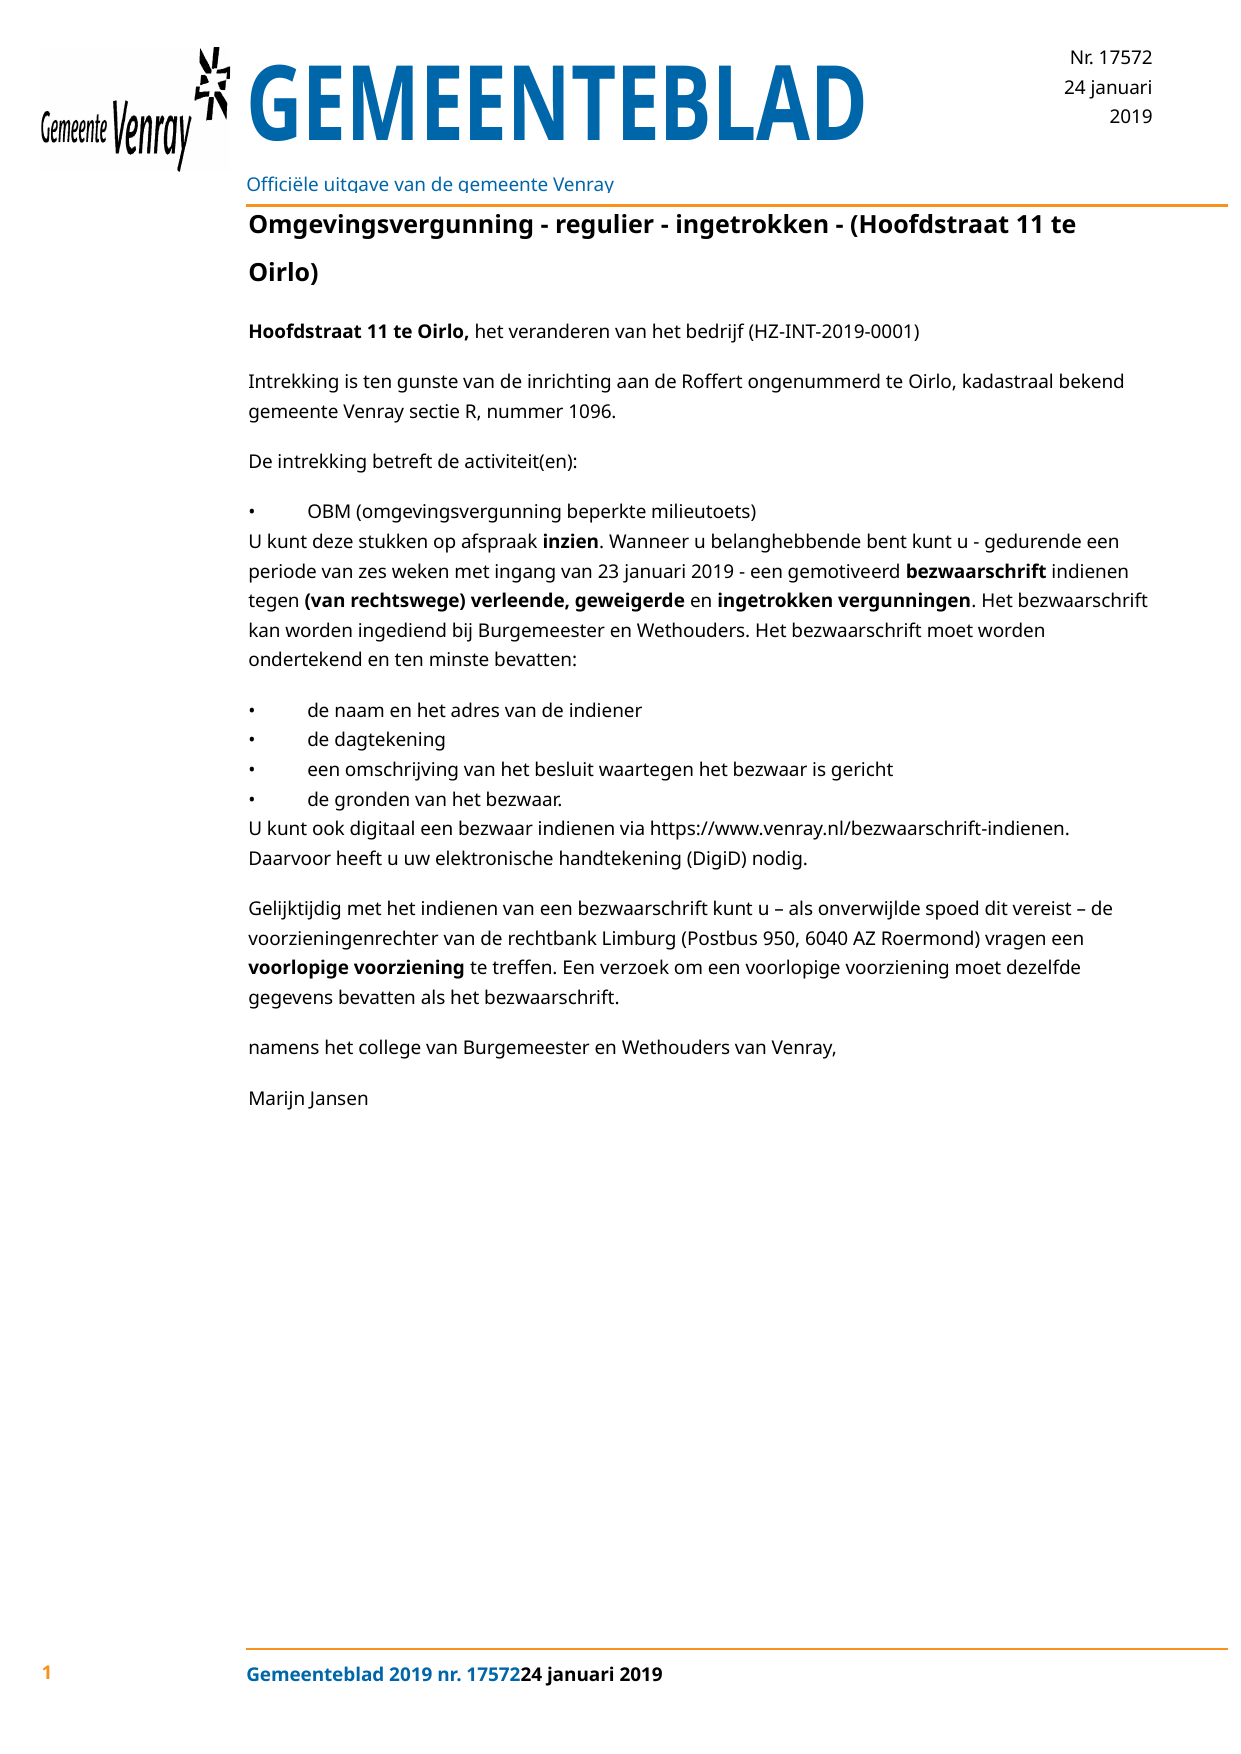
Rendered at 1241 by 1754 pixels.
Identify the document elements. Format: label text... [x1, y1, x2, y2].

text De intrekking betreft de activiteit(en): [248, 448, 1152, 474]
text Hoofdstraat 11 te Oirlo, het veranderen van het bedrijf (HZ-INT-2019-0001) [248, 318, 1152, 344]
list OBM (omgevingsvergunning beperkte milieutoets) [248, 499, 1152, 524]
text Marijn Jansen [248, 1085, 1152, 1111]
picture [41, 47, 231, 172]
text Omgevingsvergunning - regulier - ingetrokken - (Hoofdstraat 11 te Oirlo) [248, 207, 1152, 288]
text Intrekking is ten gunste van de inrichting aan de Roffert ongenummerd te Oirlo, kadastraal bekend gemeente Venray sectie R, nummer 1096. [248, 368, 1152, 424]
list de naam en het adres van de indiener [248, 697, 1152, 723]
text Gelijktijdig met het indienen van een bezwaarschrift kunt u – als onverwijlde spoed dit vereist – de voorzieningenrechter van de rechtbank Limburg (Postbus 950, 6040 AZ Roermond) vragen een voorlopige voorziening te treffen. Een verzoek om een voorlopige voorziening moet dezelfde gegevens bevatten als het bezwaarschrift. [248, 895, 1152, 1010]
list de dagtekening [248, 727, 1152, 752]
list een omschrijving van het besluit waartegen het bezwaar is gericht [248, 756, 1152, 782]
text namens het college van Burgemeester en Wethouders van Venray, [248, 1034, 1152, 1060]
text U kunt ook digitaal een bezwaar indienen via https://www.venray.nl/bezwaarschrift-indienen. Daarvoor heeft u uw elektronische handtekening (DigiD) nodig. [248, 815, 1152, 871]
list de gronden van het bezwaar. [248, 786, 1152, 812]
text U kunt deze stukken op afspraak inzien. Wanneer u belanghebbende bent kunt u - gedurende een periode van zes weken met ingang van 23 januari 2019 - een gemotiveerd bezwaarschrift indienen tegen (van rechtswege) verleende, geweigerde en ingetrokken vergunningen. Het bezwaarschrift kan worden ingediend bij Burgemeester en Wethouders. Het bezwaarschrift moet worden ondertekend en ten minste bevatten: [248, 528, 1152, 672]
